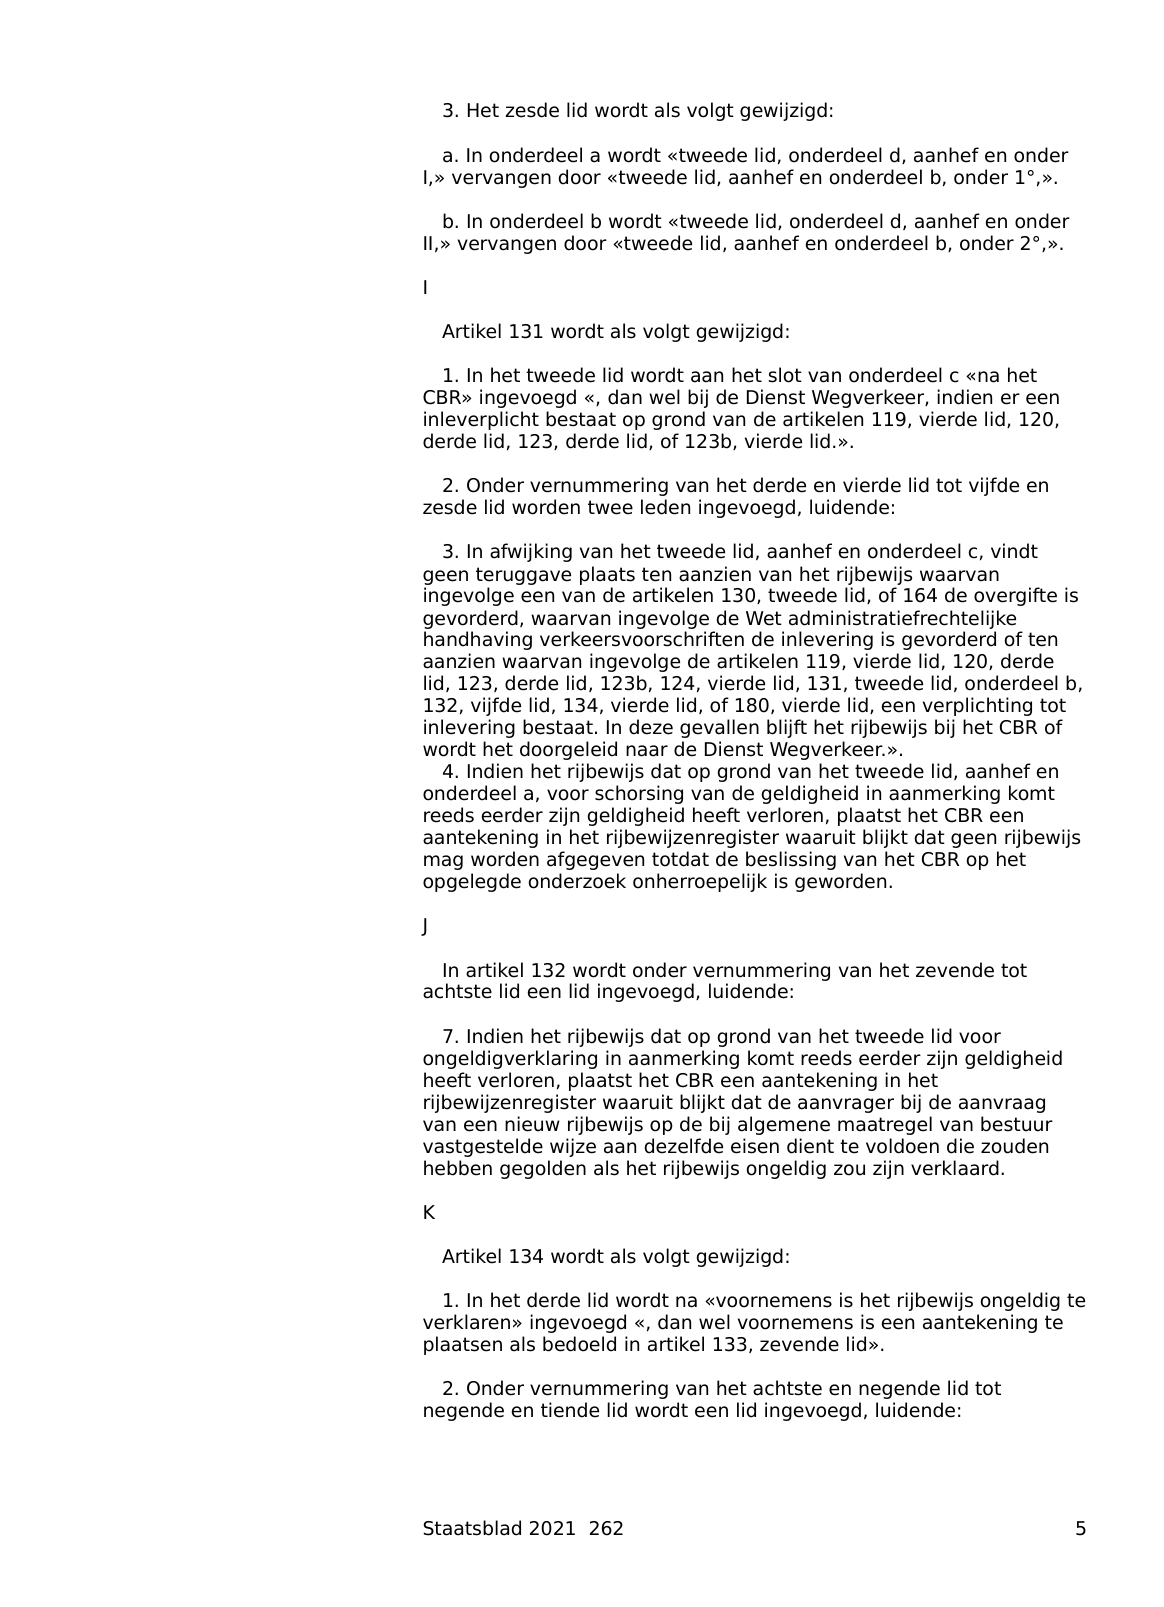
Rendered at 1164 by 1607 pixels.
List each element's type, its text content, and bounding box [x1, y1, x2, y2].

text Artikel 134 wordt als volgt gewijzigd: [422, 1246, 1087, 1268]
text b. In onderdeel b wordt «tweede lid, onderdeel d, aanhef en onder II,» vervangen door «tweede lid, aanhef en onderdeel b, onder 2°,». [422, 211, 1087, 255]
text 1. In het tweede lid wordt aan het slot van onderdeel c «na het CBR» ingevoegd «, dan wel bij de Dienst Wegverkeer, indien er een inleverplicht bestaat op grond van de artikelen 119, vierde lid, 120, derde lid, 123, derde lid, of 123b, vierde lid.». [422, 365, 1087, 453]
text 2. Onder vernummering van het derde en vierde lid tot vijfde en zesde lid worden twee leden ingevoegd, luidende: [422, 475, 1087, 519]
text K [422, 1202, 1087, 1224]
text I [422, 277, 1087, 299]
text Artikel 131 wordt als volgt gewijzigd: [422, 321, 1087, 343]
text 4. Indien het rijbewijs dat op grond van het tweede lid, aanhef en onderdeel a, voor schorsing van de geldigheid in aanmerking komt reeds eerder zijn geldigheid heeft verloren, plaatst het CBR een aantekening in het rijbewijzenregister waaruit blijkt dat geen rijbewijs mag worden afgegeven totdat de beslissing van het CBR op het opgelegde onderzoek onherroepelijk is geworden. [422, 761, 1087, 893]
text 2. Onder vernummering van het achtste en negende lid tot negende en tiende lid wordt een lid ingevoegd, luidende: [422, 1378, 1087, 1422]
text In artikel 132 wordt onder vernummering van het zevende tot achtste lid een lid ingevoegd, luidende: [422, 959, 1087, 1003]
text a. In onderdeel a wordt «tweede lid, onderdeel d, aanhef en onder I,» vervangen door «tweede lid, aanhef en onderdeel b, onder 1°,». [422, 144, 1087, 188]
text 3. In afwijking van het tweede lid, aanhef en onderdeel c, vindt geen teruggave plaats ten aanzien van het rijbewijs waarvan ingevolge een van de artikelen 130, tweede lid, of 164 de overgifte is gevorderd, waarvan ingevolge de Wet administratiefrechtelijke handhaving verkeersvoorschriften de inlevering is gevorderd of ten aanzien waarvan ingevolge de artikelen 119, vierde lid, 120, derde lid, 123, derde lid, 123b, 124, vierde lid, 131, tweede lid, onderdeel b, 132, vijfde lid, 134, vierde lid, of 180, vierde lid, een verplichting tot inlevering bestaat. In deze gevallen blijft het rijbewijs bij het CBR of wordt het doorgeleid naar de Dienst Wegverkeer.». [422, 541, 1087, 761]
text 7. Indien het rijbewijs dat op grond van het tweede lid voor ongeldigverklaring in aanmerking komt reeds eerder zijn geldigheid heeft verloren, plaatst het CBR een aantekening in het rijbewijzenregister waaruit blijkt dat de aanvrager bij de aanvraag van een nieuw rijbewijs op de bij algemene maatregel van bestuur vastgestelde wijze aan dezelfde eisen dient te voldoen die zouden hebben gegolden als het rijbewijs ongeldig zou zijn verklaard. [422, 1026, 1087, 1179]
text 1. In het derde lid wordt na «voornemens is het rijbewijs ongeldig te verklaren» ingevoegd «, dan wel voornemens is een aantekening te plaatsen als bedoeld in artikel 133, zevende lid». [422, 1290, 1087, 1356]
text 3. Het zesde lid wordt als volgt gewijzigd: [422, 100, 1087, 122]
text J [422, 915, 1087, 937]
